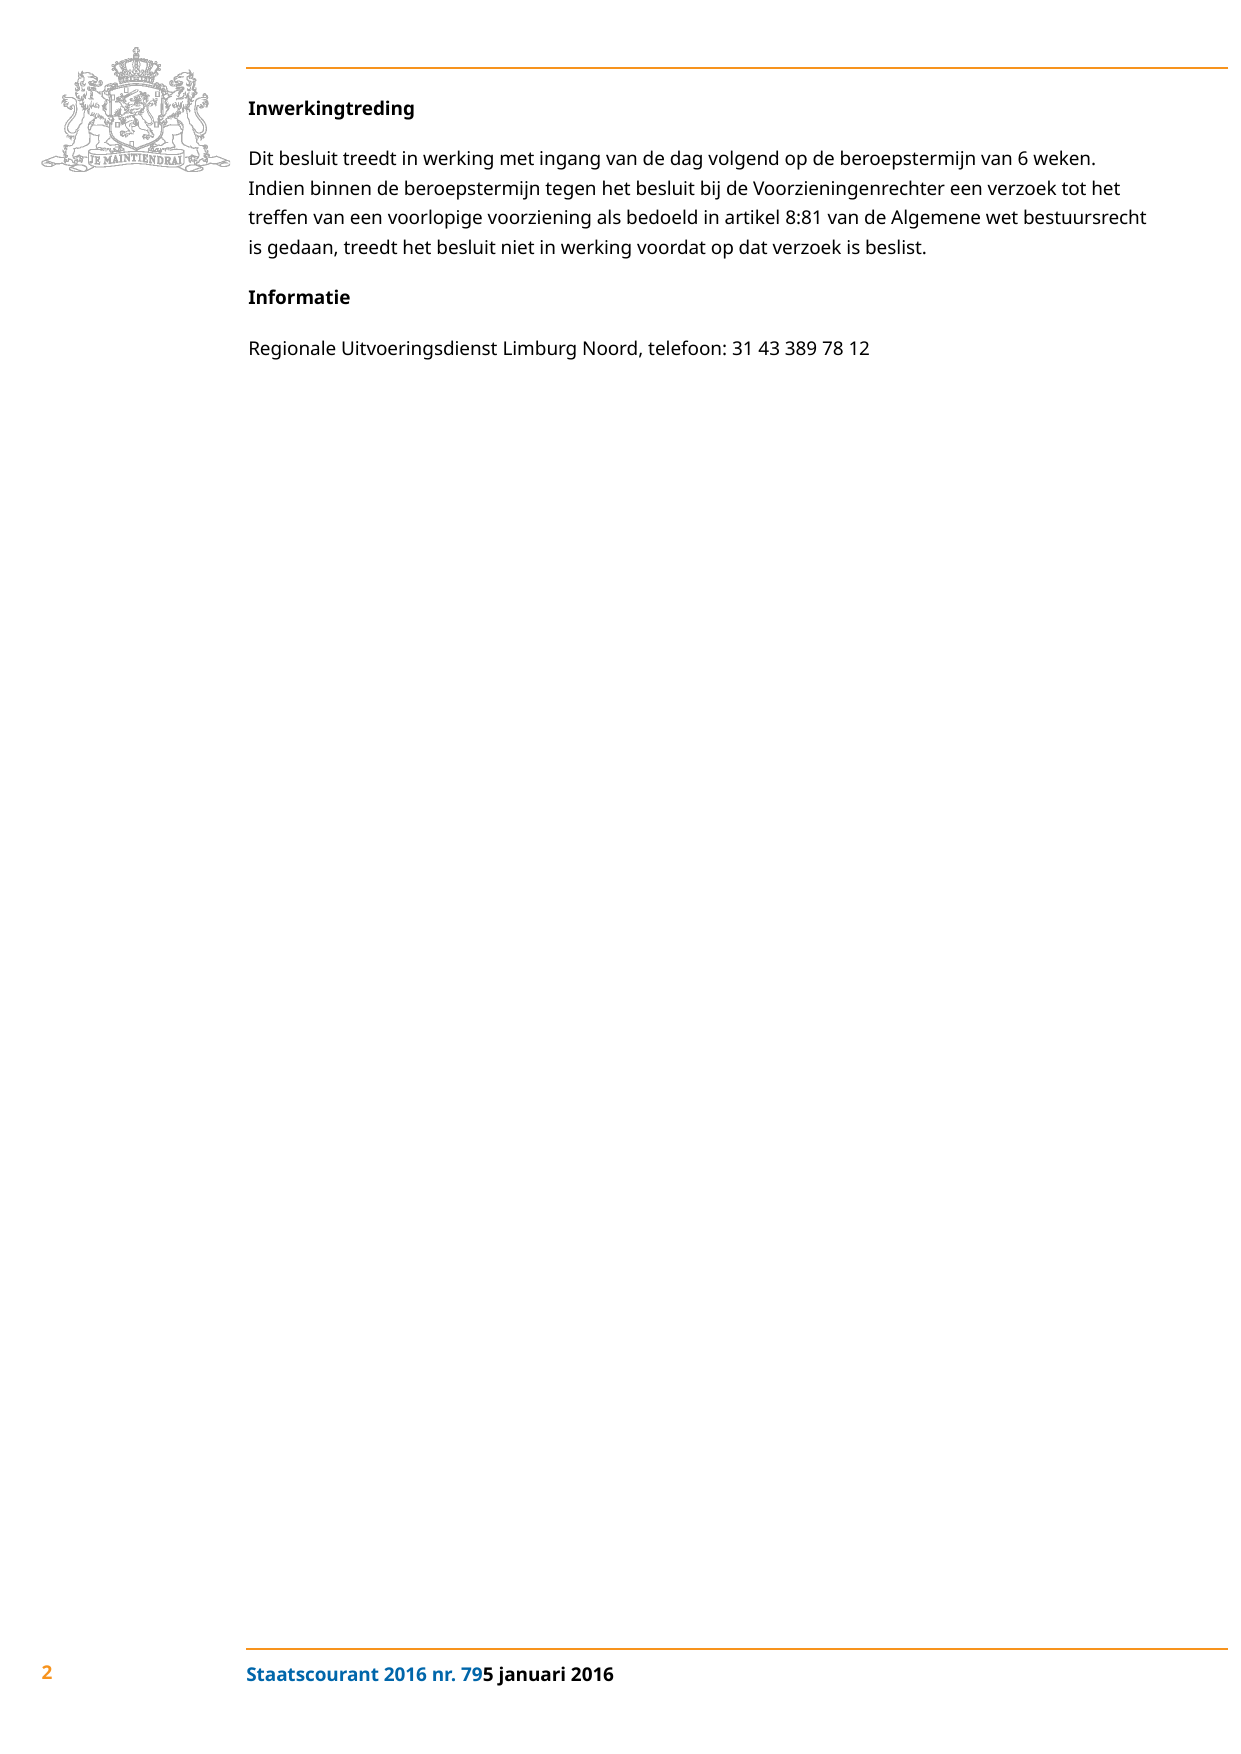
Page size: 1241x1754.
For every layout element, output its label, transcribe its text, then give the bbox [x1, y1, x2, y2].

text Inwerkingtreding [248, 95, 1152, 121]
text Regionale Uitvoeringsdienst Limburg Noord, telefoon: 31 43 389 78 12 [248, 335, 1152, 361]
picture [41, 47, 231, 172]
text Dit besluit treedt in werking met ingang van de dag volgend op de beroepstermijn van 6 weken. Indien binnen de beroepstermijn tegen het besluit bij de Voorzieningenrechter een verzoek tot het treffen van een voorlopige voorziening als bedoeld in artikel 8:81 van de Algemene wet bestuursrecht is gedaan, treedt het besluit niet in werking voordat op dat verzoek is beslist. [248, 145, 1152, 260]
text Informatie [248, 284, 1152, 310]
